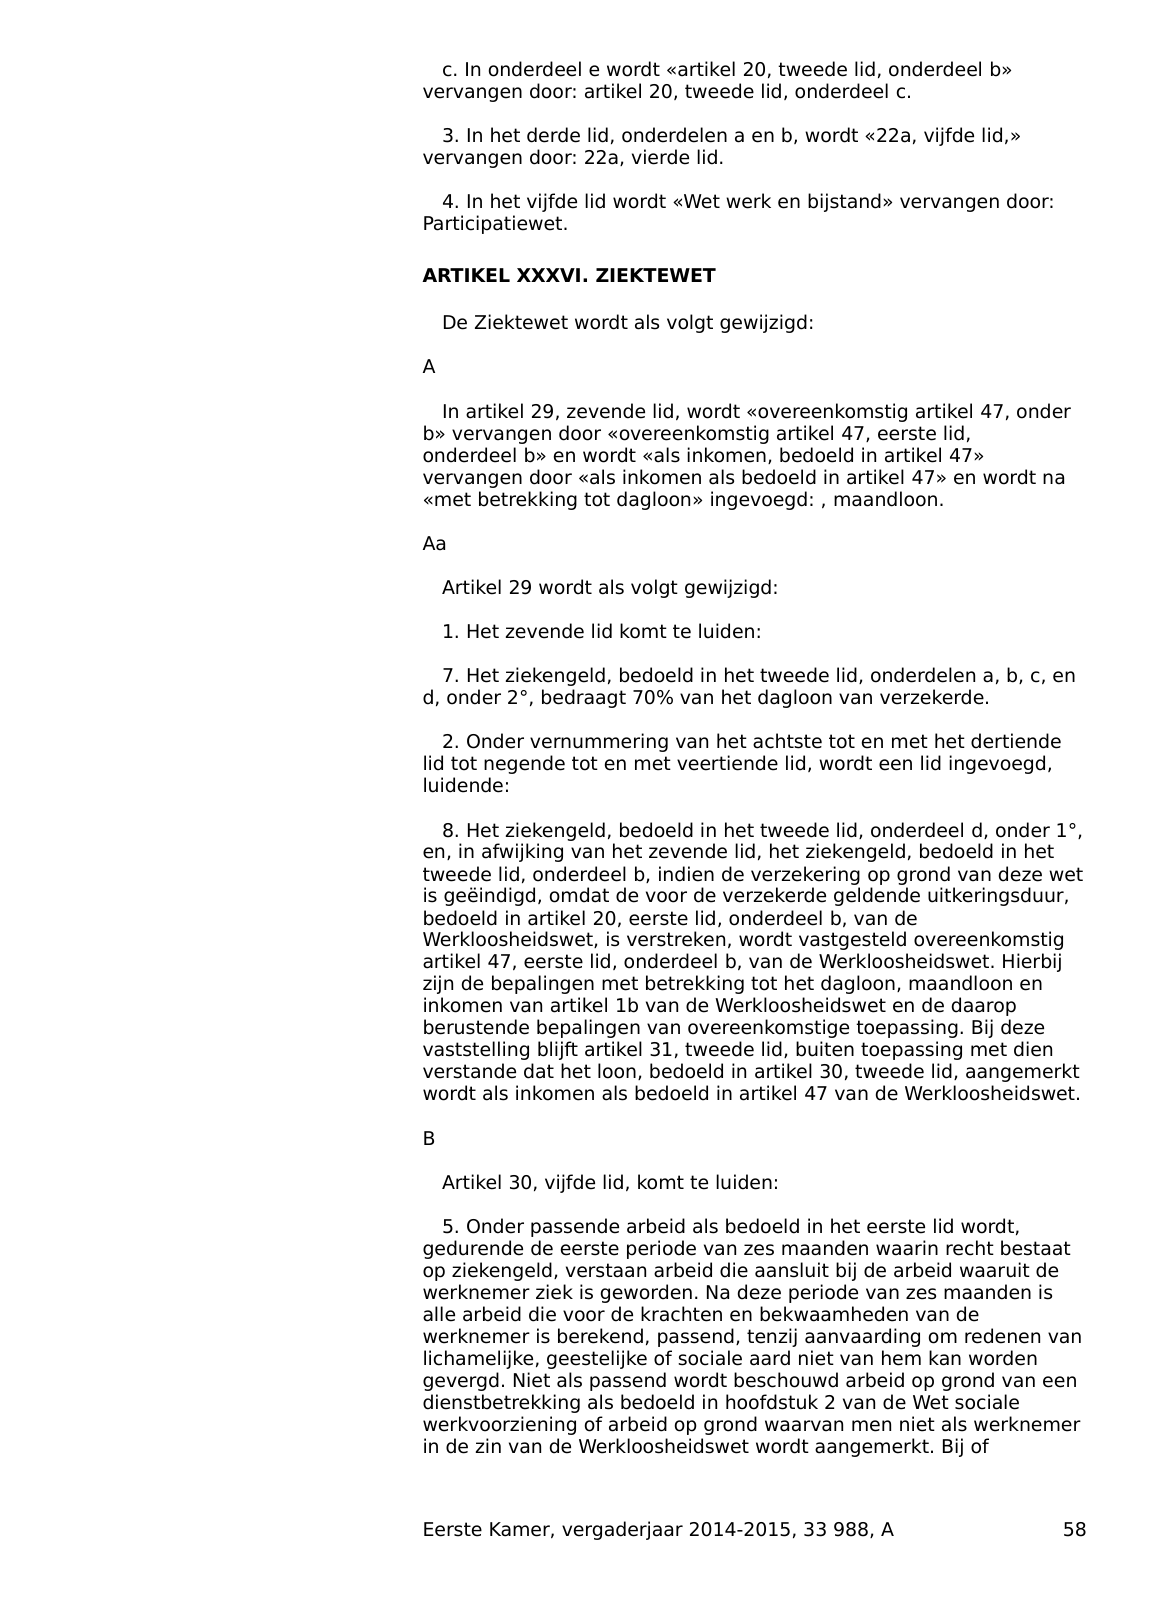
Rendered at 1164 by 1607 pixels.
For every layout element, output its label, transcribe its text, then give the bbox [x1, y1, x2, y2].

text 1. Het zevende lid komt te luiden: [422, 621, 1087, 643]
subtitle ARTIKEL XXXVI. ZIEKTEWET [422, 265, 1087, 287]
text 2. Onder vernummering van het achtste tot en met het dertiende lid tot negende tot en met veertiende lid, wordt een lid ingevoegd, luidende: [422, 731, 1087, 797]
text 3. In het derde lid, onderdelen a en b, wordt «22a, vijfde lid,» vervangen door: 22a, vierde lid. [422, 125, 1087, 169]
text De Ziektewet wordt als volgt gewijzigd: [422, 312, 1087, 334]
text 8. Het ziekengeld, bedoeld in het tweede lid, onderdeel d, onder 1°, en, in afwijking van het zevende lid, het ziekengeld, bedoeld in het tweede lid, onderdeel b, indien de verzekering op grond van deze wet is geëindigd, omdat de voor de verzekerde geldende uitkeringsduur, bedoeld in artikel 20, eerste lid, onderdeel b, van de Werkloosheidswet, is verstreken, wordt vastgesteld overeenkomstig artikel 47, eerste lid, onderdeel b, van de Werkloosheidswet. Hierbij zijn de bepalingen met betrekking tot het dagloon, maandloon en inkomen van artikel 1b van de Werkloosheidswet en de daarop berustende bepalingen van overeenkomstige toepassing. Bij deze vaststelling blijft artikel 31, tweede lid, buiten toepassing met dien verstande dat het loon, bedoeld in artikel 30, tweede lid, aangemerkt wordt als inkomen als bedoeld in artikel 47 van de Werkloosheidswet. [422, 819, 1087, 1105]
text A [422, 356, 1087, 378]
text 4. In het vijfde lid wordt «Wet werk en bijstand» vervangen door: Participatiewet. [422, 191, 1087, 235]
text Artikel 29 wordt als volgt gewijzigd: [422, 577, 1087, 599]
text 7. Het ziekengeld, bedoeld in het tweede lid, onderdelen a, b, c, en d, onder 2°, bedraagt 70% van het dagloon van verzekerde. [422, 665, 1087, 709]
text 5. Onder passende arbeid als bedoeld in het eerste lid wordt, gedurende de eerste periode van zes maanden waarin recht bestaat op ziekengeld, verstaan arbeid die aansluit bij de arbeid waaruit de werknemer ziek is geworden. Na deze periode van zes maanden is alle arbeid die voor de krachten en bekwaamheden van de werknemer is berekend, passend, tenzij aanvaarding om redenen van lichamelijke, geestelijke of sociale aard niet van hem kan worden gevergd. Niet als passend wordt beschouwd arbeid op grond van een dienstbetrekking als bedoeld in hoofdstuk 2 van de Wet sociale werkvoorziening of arbeid op grond waarvan men niet als werknemer in de zin van de Werkloosheidswet wordt aangemerkt. Bij of [422, 1216, 1087, 1457]
text c. In onderdeel e wordt «artikel 20, tweede lid, onderdeel b» vervangen door: artikel 20, tweede lid, onderdeel c. [422, 59, 1087, 103]
text Aa [422, 533, 1087, 555]
text B [422, 1127, 1087, 1149]
text In artikel 29, zevende lid, wordt «overeenkomstig artikel 47, onder b» vervangen door «overeenkomstig artikel 47, eerste lid, onderdeel b» en wordt «als inkomen, bedoeld in artikel 47» vervangen door «als inkomen als bedoeld in artikel 47» en wordt na «met betrekking tot dagloon» ingevoegd: , maandloon. [422, 401, 1087, 511]
text Artikel 30, vijfde lid, komt te luiden: [422, 1172, 1087, 1193]
